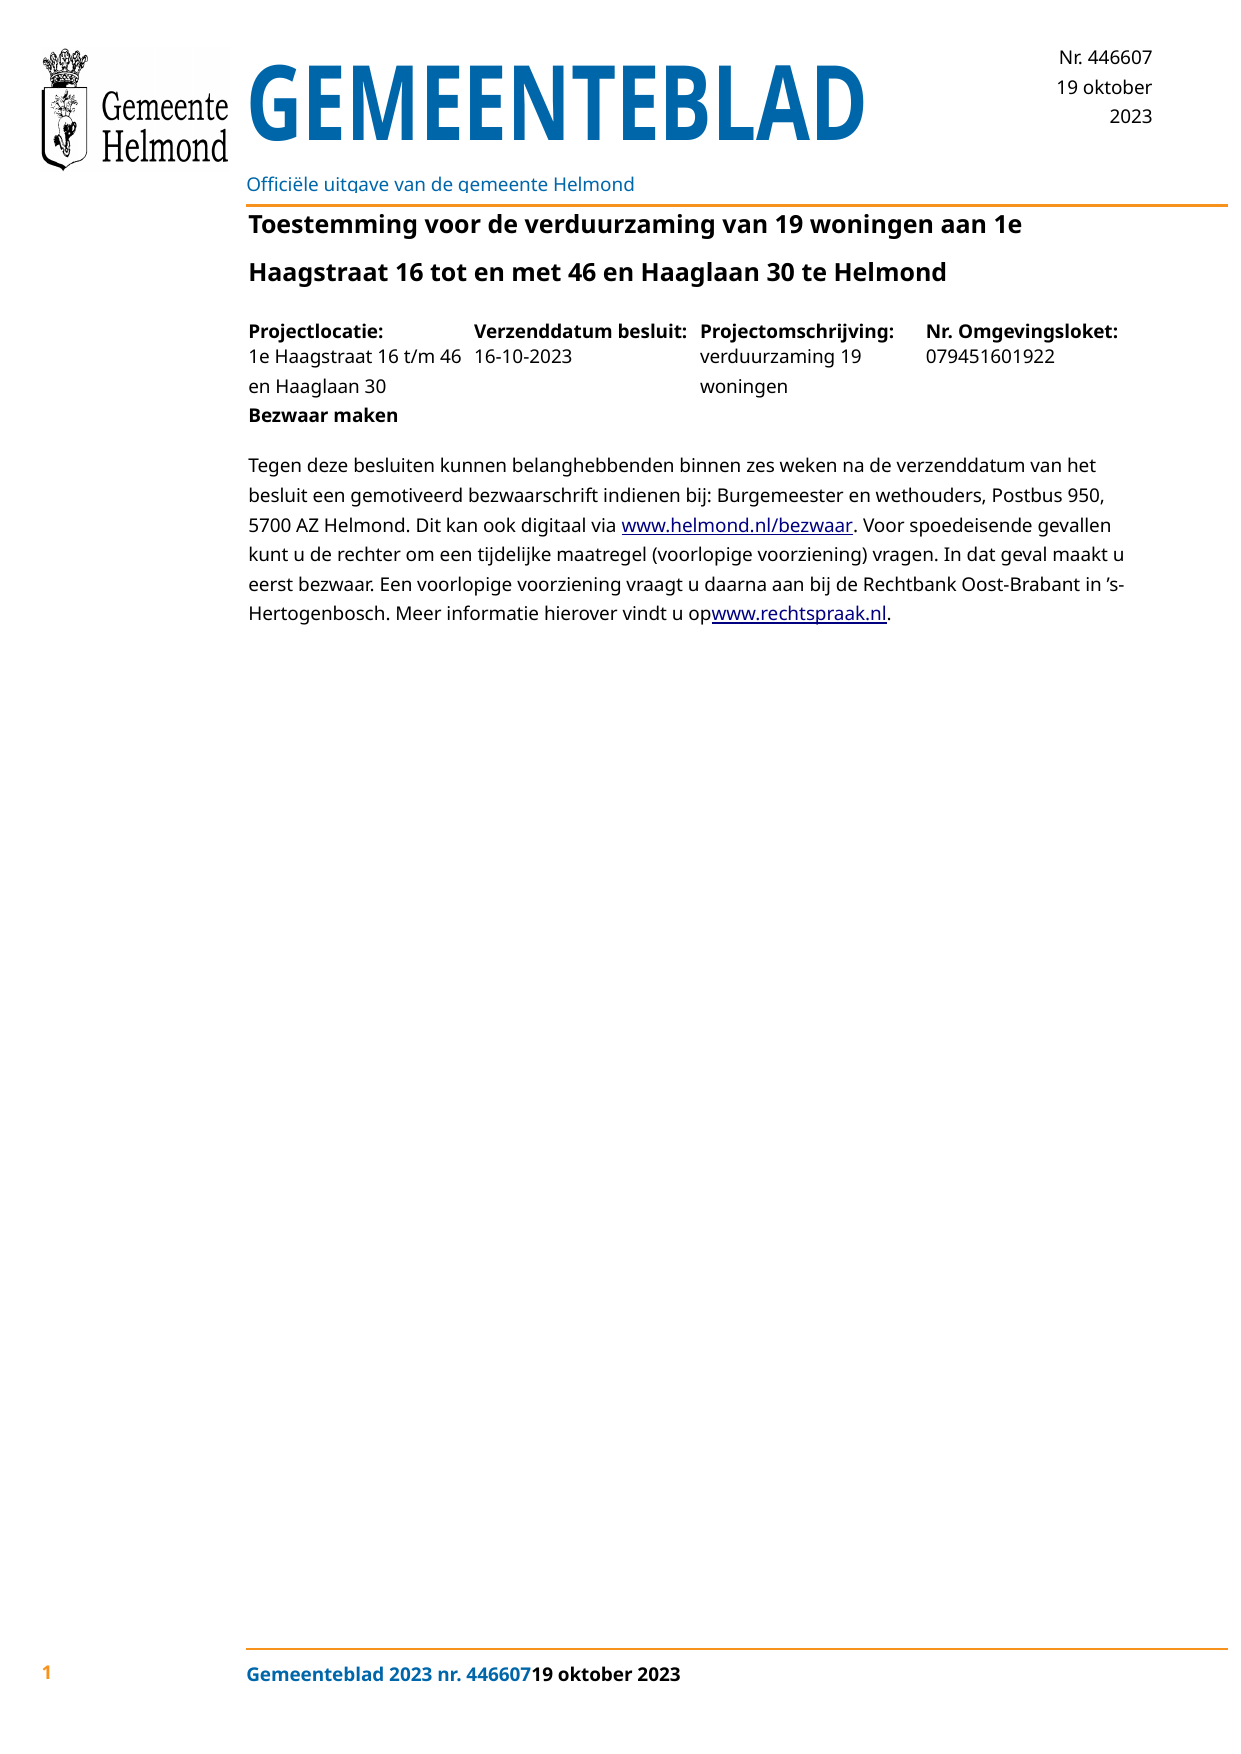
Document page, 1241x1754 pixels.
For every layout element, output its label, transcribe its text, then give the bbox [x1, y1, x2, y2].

text Toestemming voor de verduurzaming van 19 woningen aan 1e Haagstraat 16 tot en met 46 en Haaglaan 30 te Helmond [248, 207, 1152, 288]
table_header Nr. Omgevingsloket: [926, 318, 1152, 344]
table_cell verduurzaming 19 woningen [700, 344, 926, 399]
table_cell 1e Haagstraat 16 t/m 46 en Haaglaan 30 [248, 344, 474, 399]
table_cell 079451601922 [926, 344, 1152, 399]
table_header Projectomschrijving: [700, 318, 926, 344]
table_header Verzenddatum besluit: [474, 318, 700, 344]
table_header Projectlocatie: [248, 318, 474, 344]
text Bezwaar maken [248, 402, 1152, 428]
table_cell 16-10-2023 [474, 344, 700, 399]
picture [41, 47, 231, 172]
text Tegen deze besluiten kunnen belanghebbenden binnen zes weken na de verzenddatum van het besluit een gemotiveerd bezwaarschrift indienen bij: Burgemeester en wethouders, Postbus 950, 5700 AZ Helmond. Dit kan ook digitaal via www.helmond.nl/bezwaar. Voor spoedeisende gevallen kunt u de rechter om een tijdelijke maatregel (voorlopige voorziening) vragen. In dat geval maakt u eerst bezwaar. Een voorlopige voorziening vraagt u daarna aan bij de Rechtbank Oost-Brabant in ’s-Hertogenbosch. Meer informatie hierover vindt u opwww.rechtspraak.nl. [248, 453, 1152, 626]
